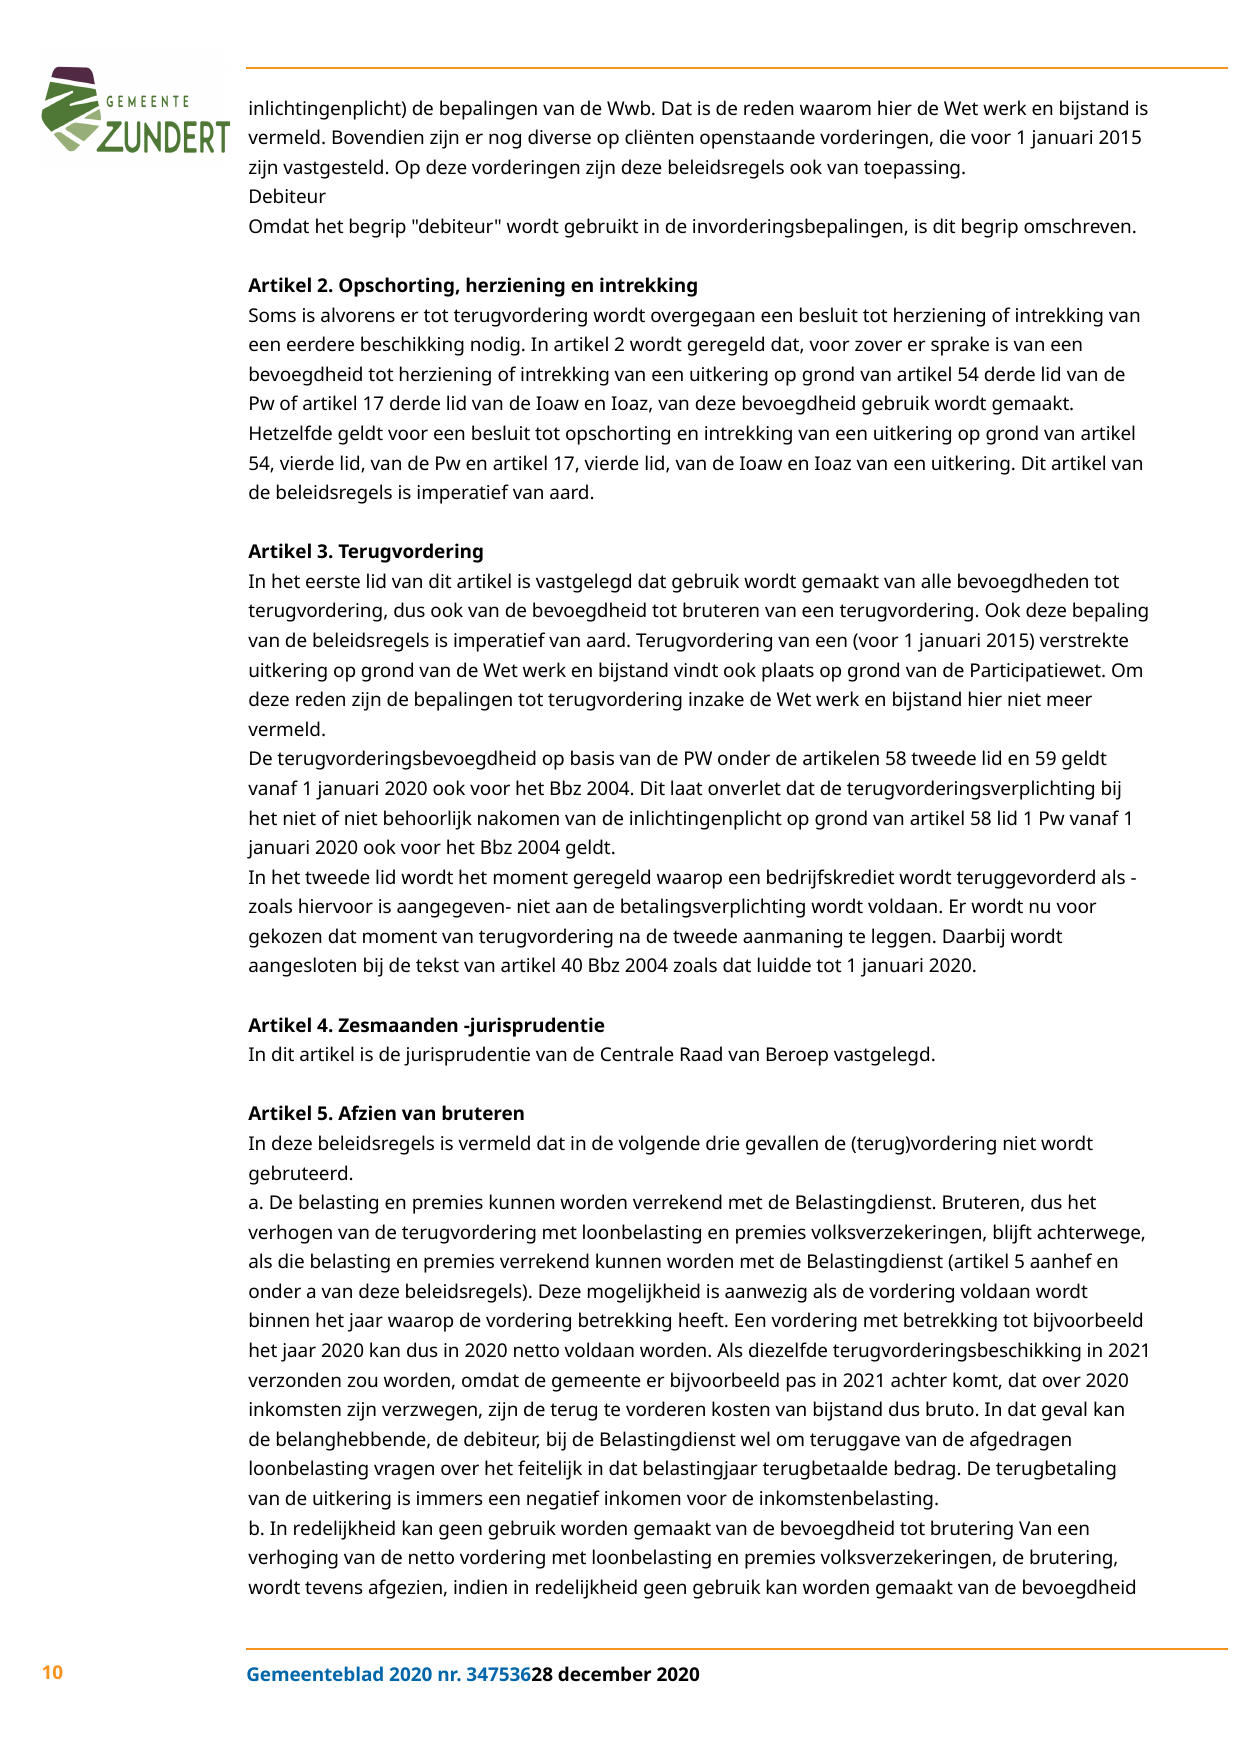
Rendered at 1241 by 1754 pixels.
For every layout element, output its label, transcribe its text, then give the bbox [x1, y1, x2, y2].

text Artikel 4. Zesmaanden -jurisprudentie [248, 1012, 1152, 1038]
text Soms is alvorens er tot terugvordering wordt overgegaan een besluit tot herziening of intrekking van een eerdere beschikking nodig. In artikel 2 wordt geregeld dat, voor zover er sprake is van een bevoegdheid tot herziening of intrekking van een uitkering op grond van artikel 54 derde lid van de Pw of artikel 17 derde lid van de Ioaw en Ioaz, van deze bevoegdheid gebruik wordt gemaakt. [248, 302, 1152, 416]
text Artikel 5. Afzien van bruteren [248, 1101, 1152, 1126]
text b. In redelijkheid kan geen gebruik worden gemaakt van de bevoegdheid tot brutering Van een verhoging van de netto vordering met loonbelasting en premies volksverzekeringen, de brutering, wordt tevens afgezien, indien in redelijkheid geen gebruik kan worden gemaakt van de bevoegdheid [248, 1515, 1152, 1600]
picture [41, 47, 231, 172]
text In dit artikel is de jurisprudentie van de Centrale Raad van Beroep vastgelegd. [248, 1041, 1152, 1067]
text inlichtingenplicht) de bepalingen van de Wwb. Dat is de reden waarom hier de Wet werk en bijstand is vermeld. Bovendien zijn er nog diverse op cliënten openstaande vorderingen, die voor 1 januari 2015 zijn vastgesteld. Op deze vorderingen zijn deze beleidsregels ook van toepassing. [248, 95, 1152, 180]
text Hetzelfde geldt voor een besluit tot opschorting en intrekking van een uitkering op grond van artikel 54, vierde lid, van de Pw en artikel 17, vierde lid, van de Ioaw en Ioaz van een uitkering. Dit artikel van de beleidsregels is imperatief van aard. [248, 420, 1152, 505]
text Artikel 2. Opschorting, herziening en intrekking [248, 272, 1152, 298]
text Debiteur [248, 183, 1152, 209]
text Artikel 3. Terugvordering [248, 538, 1152, 564]
text Omdat het begrip "debiteur" wordt gebruikt in de invorderingsbepalingen, is dit begrip omschreven. [248, 213, 1152, 239]
text a. De belasting en premies kunnen worden verrekend met de Belastingdienst. Bruteren, dus het verhogen van de terugvordering met loonbelasting en premies volksverzekeringen, blijft achterwege, als die belasting en premies verrekend kunnen worden met de Belastingdienst (artikel 5 aanhef en onder a van deze beleidsregels). Deze mogelijkheid is aanwezig als de vordering voldaan wordt binnen het jaar waarop de vordering betrekking heeft. Een vordering met betrekking tot bijvoorbeeld het jaar 2020 kan dus in 2020 netto voldaan worden. Als diezelfde terugvorderingsbeschikking in 2021 verzonden zou worden, omdat de gemeente er bijvoorbeeld pas in 2021 achter komt, dat over 2020 inkomsten zijn verzwegen, zijn de terug te vorderen kosten van bijstand dus bruto. In dat geval kan de belanghebbende, de debiteur, bij de Belastingdienst wel om teruggave van de afgedragen loonbelasting vragen over het feitelijk in dat belastingjaar terugbetaalde bedrag. De terugbetaling van de uitkering is immers een negatief inkomen voor de inkomstenbelasting. [248, 1189, 1152, 1511]
text De terugvorderingsbevoegdheid op basis van de PW onder de artikelen 58 tweede lid en 59 geldt vanaf 1 januari 2020 ook voor het Bbz 2004. Dit laat onverlet dat de terugvorderingsverplichting bij het niet of niet behoorlijk nakomen van de inlichtingenplicht op grond van artikel 58 lid 1 Pw vanaf 1 januari 2020 ook voor het Bbz 2004 geldt. [248, 746, 1152, 860]
text In het tweede lid wordt het moment geregeld waarop een bedrijfskrediet wordt teruggevorderd als -zoals hiervoor is aangegeven- niet aan de betalingsverplichting wordt voldaan. Er wordt nu voor gekozen dat moment van terugvordering na de tweede aanmaning te leggen. Daarbij wordt aangesloten bij de tekst van artikel 40 Bbz 2004 zoals dat luidde tot 1 januari 2020. [248, 864, 1152, 978]
text In het eerste lid van dit artikel is vastgelegd dat gebruik wordt gemaakt van alle bevoegdheden tot terugvordering, dus ook van de bevoegdheid tot bruteren van een terugvordering. Ook deze bepaling van de beleidsregels is imperatief van aard. Terugvordering van een (voor 1 januari 2015) verstrekte uitkering op grond van de Wet werk en bijstand vindt ook plaats op grond van de Participatiewet. Om deze reden zijn de bepalingen tot terugvordering inzake de Wet werk en bijstand hier niet meer vermeld. [248, 568, 1152, 742]
text In deze beleidsregels is vermeld dat in de volgende drie gevallen de (terug)vordering niet wordt gebruteerd. [248, 1130, 1152, 1186]
